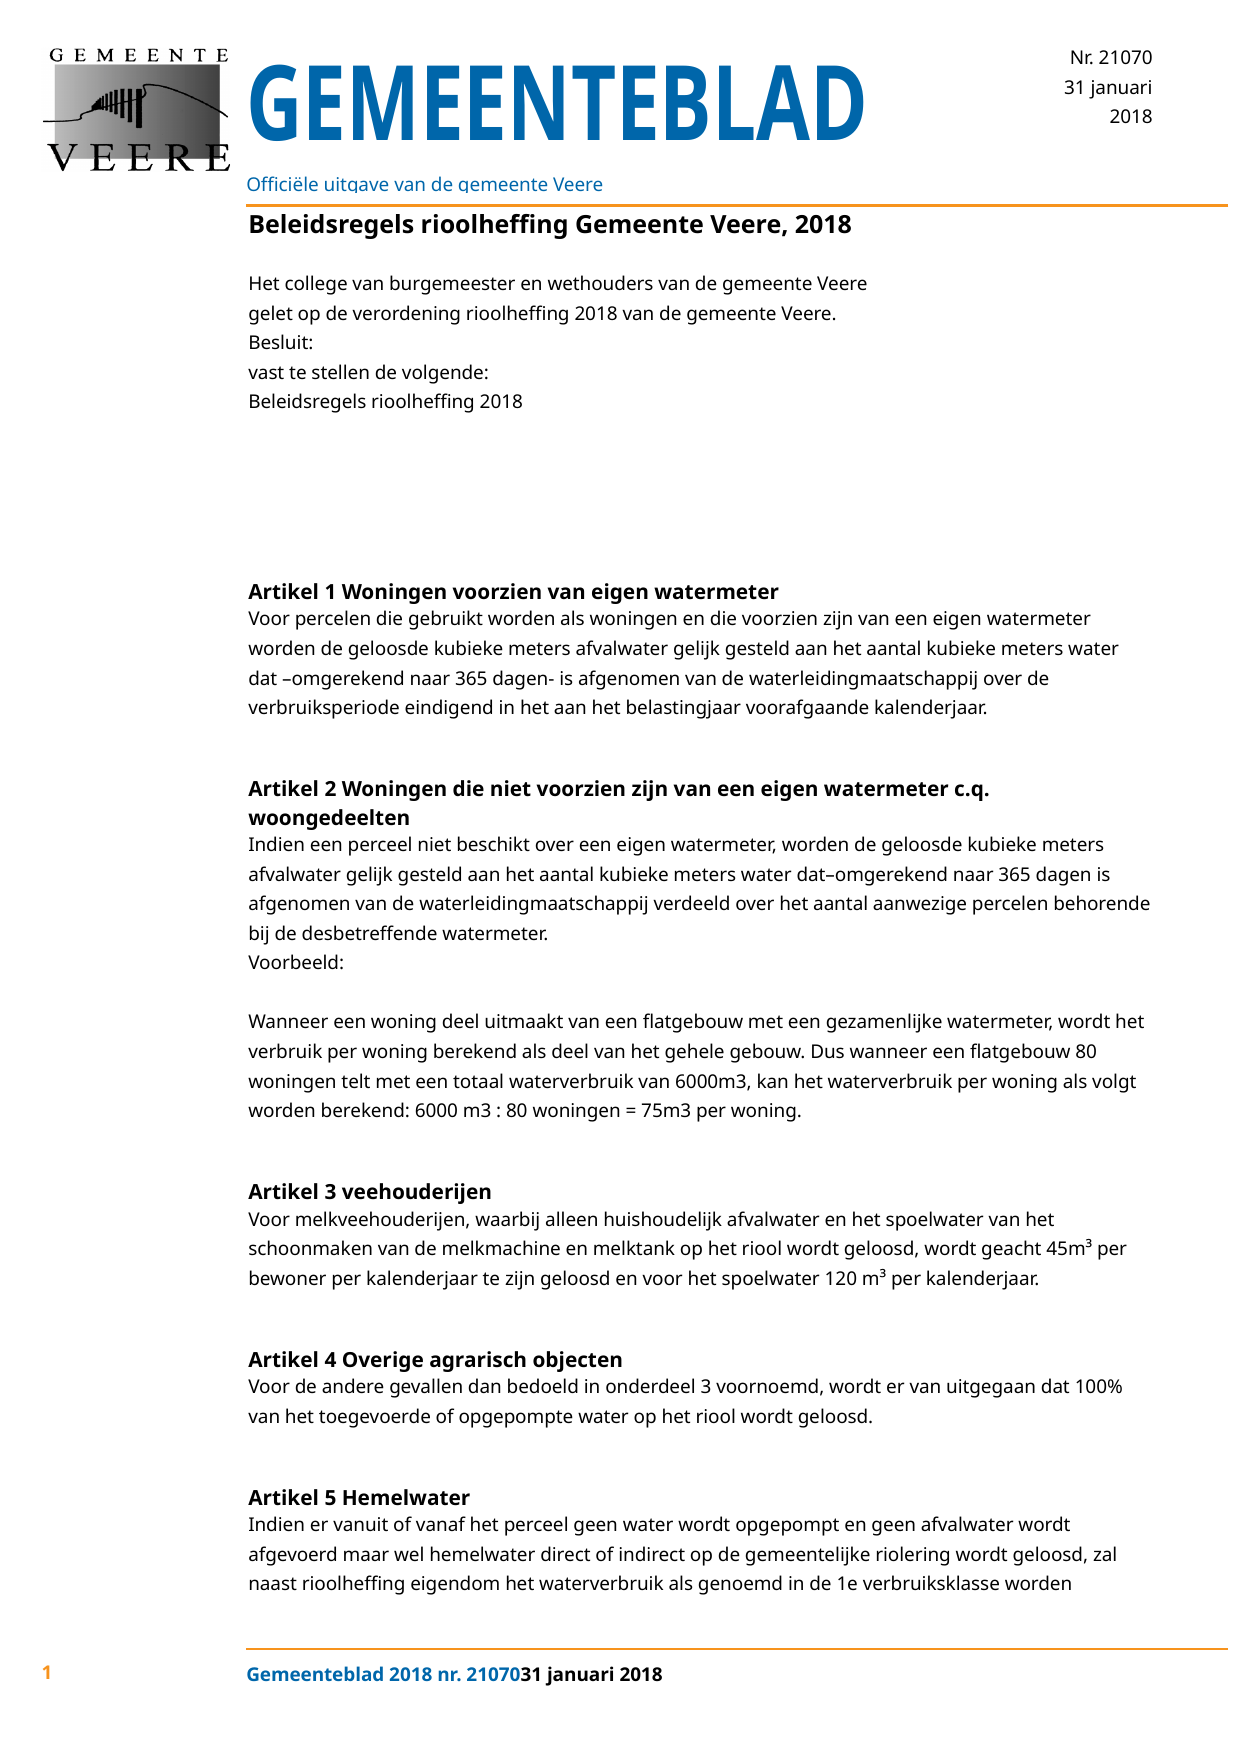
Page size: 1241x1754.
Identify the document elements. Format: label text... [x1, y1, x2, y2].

text Het college van burgemeester en wethouders van de gemeente Veere [248, 270, 1152, 296]
picture [41, 47, 231, 172]
text Artikel 4 Overige agrarisch objecten [248, 1345, 1152, 1373]
text Voorbeeld: [248, 949, 1152, 975]
text Wanneer een woning deel uitmaakt van een flatgebouw met een gezamenlijke watermeter, wordt het verbruik per woning berekend als deel van het gehele gebouw. Dus wanneer een flatgebouw 80 woningen telt met een totaal waterverbruik van 6000m3, kan het waterverbruik per woning als volgt worden berekend: 6000 m3 : 80 woningen = 75m3 per woning. [248, 1009, 1152, 1123]
text Indien er vanuit of vanaf het perceel geen water wordt opgepompt en geen afvalwater wordt afgevoerd maar wel hemelwater direct of indirect op de gemeentelijke riolering wordt geloosd, zal naast rioolheffing eigendom het waterverbruik als genoemd in de 1e verbruiksklasse worden [248, 1511, 1152, 1596]
text Indien een perceel niet beschikt over een eigen watermeter, worden de geloosde kubieke meters afvalwater gelijk gesteld aan het aantal kubieke meters water dat–omgerekend naar 365 dagen is afgenomen van de waterleidingmaatschappij verdeeld over het aantal aanwezige percelen behorende bij de desbetreffende watermeter. [248, 831, 1152, 946]
text Besluit: [248, 329, 1152, 355]
text Voor melkveehouderijen, waarbij alleen huishoudelijk afvalwater en het spoelwater van het schoonmaken van de melkmachine en melktank op het riool wordt geloosd, wordt geacht 45m³ per bewoner per kalenderjaar te zijn geloosd en voor het spoelwater 120 m³ per kalenderjaar. [248, 1206, 1152, 1291]
text vast te stellen de volgende: [248, 359, 1152, 385]
text Voor de andere gevallen dan bedoeld in onderdeel 3 voornoemd, wordt er van uitgegaan dat 100% van het toegevoerde of opgepompte water op het riool wordt geloosd. [248, 1373, 1152, 1429]
text Voor percelen die gebruikt worden als woningen en die voorzien zijn van een eigen watermeter worden de geloosde kubieke meters afvalwater gelijk gesteld aan het aantal kubieke meters water dat –omgerekend naar 365 dagen- is afgenomen van de waterleidingmaatschappij over de verbruiksperiode eindigend in het aan het belastingjaar voorafgaande kalenderjaar. [248, 606, 1152, 720]
text Beleidsregels rioolheffing 2018 [248, 389, 1152, 414]
text Artikel 2 Woningen die niet voorzien zijn van een eigen watermeter c.q. woongedeelten [248, 774, 1152, 831]
text Artikel 1 Woningen voorzien van eigen watermeter [248, 577, 1152, 606]
text Artikel 5 Hemelwater [248, 1483, 1152, 1511]
text Beleidsregels rioolheffing Gemeente Veere, 2018 [248, 207, 1152, 241]
text gelet op de verordening rioolheffing 2018 van de gemeente Veere. [248, 300, 1152, 326]
text Artikel 3 veehouderijen [248, 1177, 1152, 1206]
